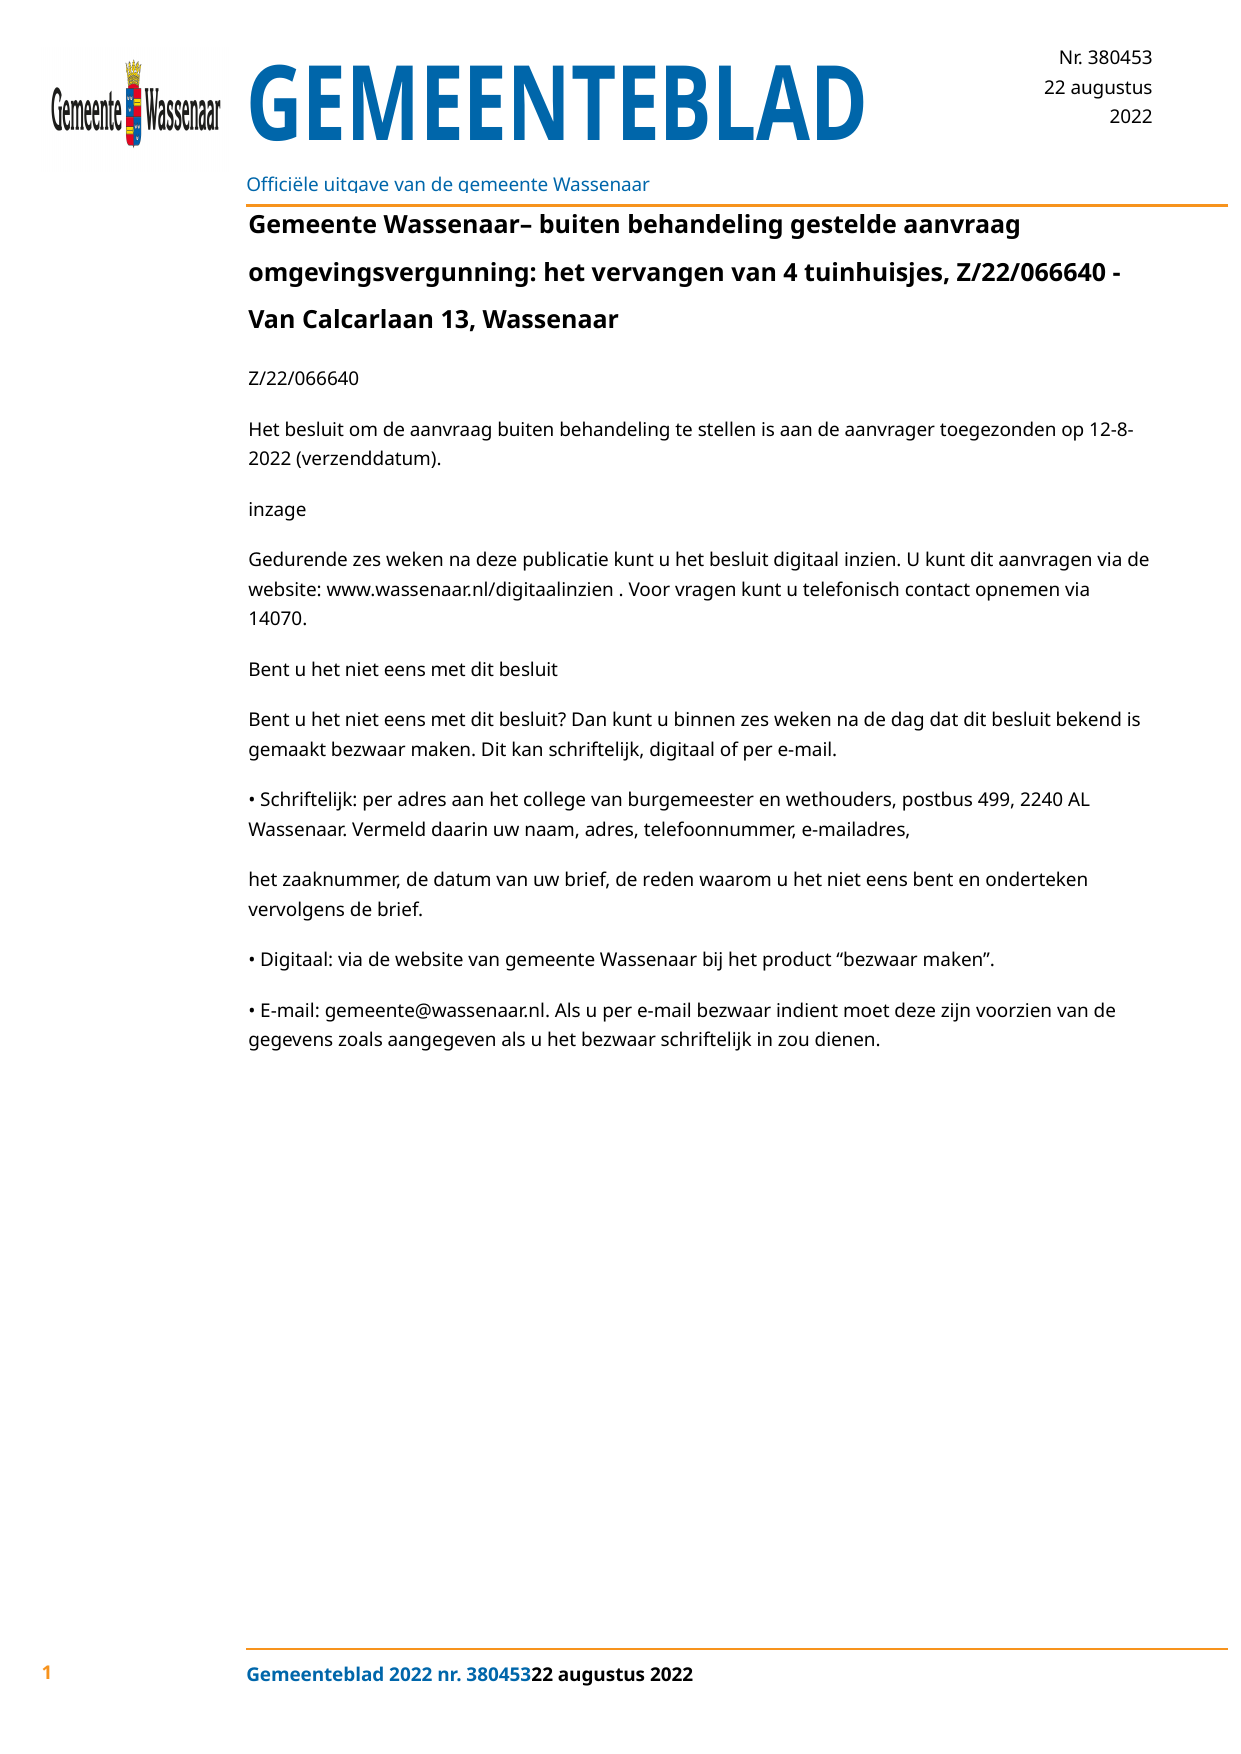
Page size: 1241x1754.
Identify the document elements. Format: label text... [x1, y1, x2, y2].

text Bent u het niet eens met dit besluit? Dan kunt u binnen zes weken na de dag dat dit besluit bekend is gemaakt bezwaar maken. Dit kan schriftelijk, digitaal of per e-mail. [248, 706, 1152, 762]
text • E-mail: gemeente@wassenaar.nl. Als u per e-mail bezwaar indient moet deze zijn voorzien van de gegevens zoals aangegeven als u het bezwaar schriftelijk in zou dienen. [248, 997, 1152, 1052]
text inzage [248, 496, 1152, 522]
text Het besluit om de aanvraag buiten behandeling te stellen is aan de aanvrager toegezonden op 12-8-2022 (verzenddatum). [248, 416, 1152, 471]
text Gedurende zes weken na deze publicatie kunt u het besluit digitaal inzien. U kunt dit aanvragen via de website: www.wassenaar.nl/digitaalinzien . Voor vragen kunt u telefonisch contact opnemen via 14070. [248, 546, 1152, 631]
text Gemeente Wassenaar– buiten behandeling gestelde aanvraag omgevingsvergunning: het vervangen van 4 tuinhuisjes, Z/22/066640 - Van Calcarlaan 13, Wassenaar [248, 207, 1152, 336]
picture [41, 47, 231, 172]
text het zaaknummer, de datum van uw brief, de reden waarom u het niet eens bent en onderteken vervolgens de brief. [248, 866, 1152, 922]
text Bent u het niet eens met dit besluit [248, 656, 1152, 682]
text • Schriftelijk: per adres aan het college van burgemeester en wethouders, postbus 499, 2240 AL Wassenaar. Vermeld daarin uw naam, adres, telefoonnummer, e-mailadres, [248, 786, 1152, 842]
text Z/22/066640 [248, 366, 1152, 391]
text • Digitaal: via de website van gemeente Wassenaar bij het product “bezwaar maken”. [248, 946, 1152, 972]
